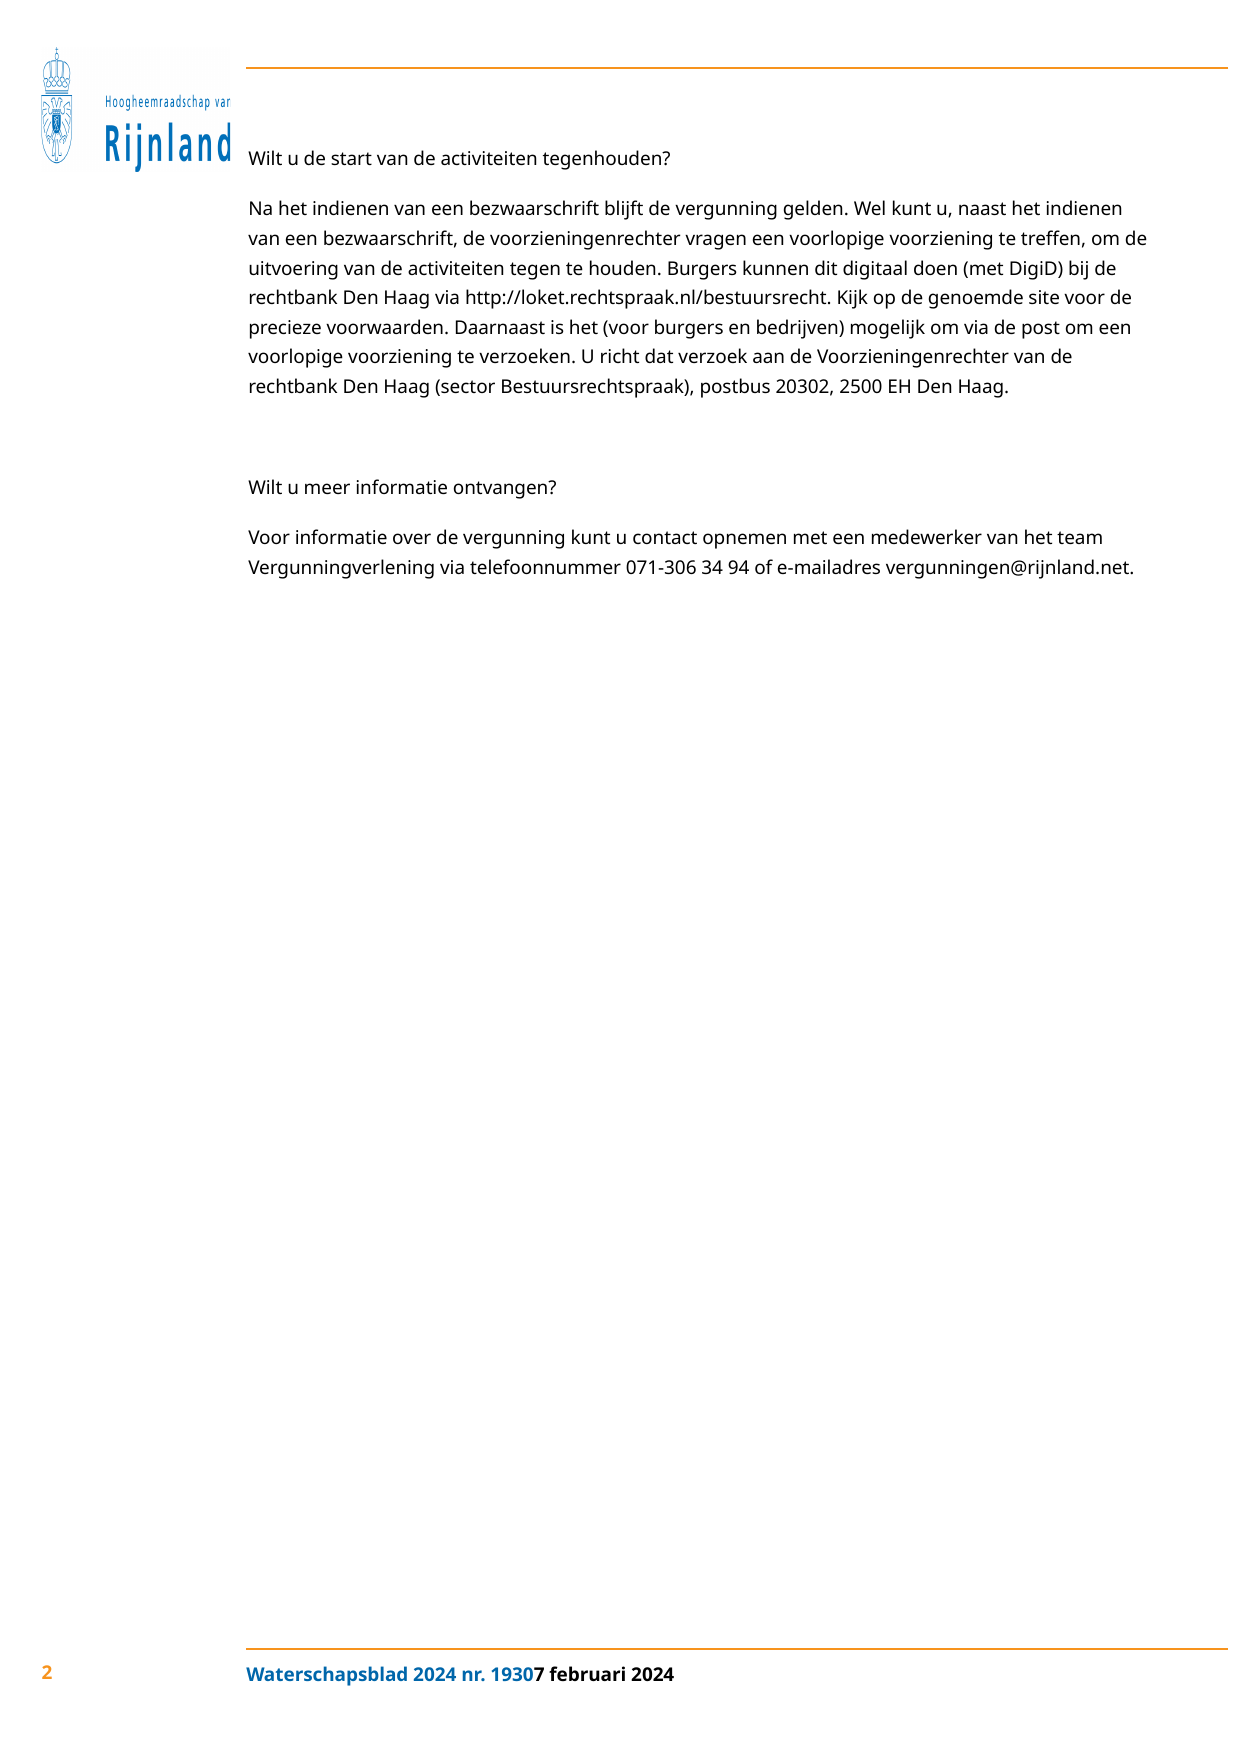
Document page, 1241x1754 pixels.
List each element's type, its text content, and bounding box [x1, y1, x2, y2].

text Voor informatie over de vergunning kunt u contact opnemen met een medewerker van het team Vergunningverlening via telefoonnummer 071-306 34 94 of e-mailadres vergunningen@rijnland.net. [248, 524, 1152, 580]
text Wilt u meer informatie ontvangen? [248, 474, 1152, 500]
picture [41, 47, 231, 172]
text Wilt u de start van de activiteiten tegenhouden? [248, 145, 1152, 171]
text Na het indienen van een bezwaarschrift blijft de vergunning gelden. Wel kunt u, naast het indienen van een bezwaarschrift, de voorzieningenrechter vragen een voorlopige voorziening te treffen, om de uitvoering van de activiteiten tegen te houden. Burgers kunnen dit digitaal doen (met DigiD) bij de rechtbank Den Haag via http://loket.rechtspraak.nl/bestuursrecht. Kijk op de genoemde site voor de precieze voorwaarden. Daarnaast is het (voor burgers en bedrijven) mogelijk om via de post om een voorlopige voorziening te verzoeken. U richt dat verzoek aan de Voorzieningenrechter van de rechtbank Den Haag (sector Bestuursrechtspraak), postbus 20302, 2500 EH Den Haag. [248, 196, 1152, 399]
